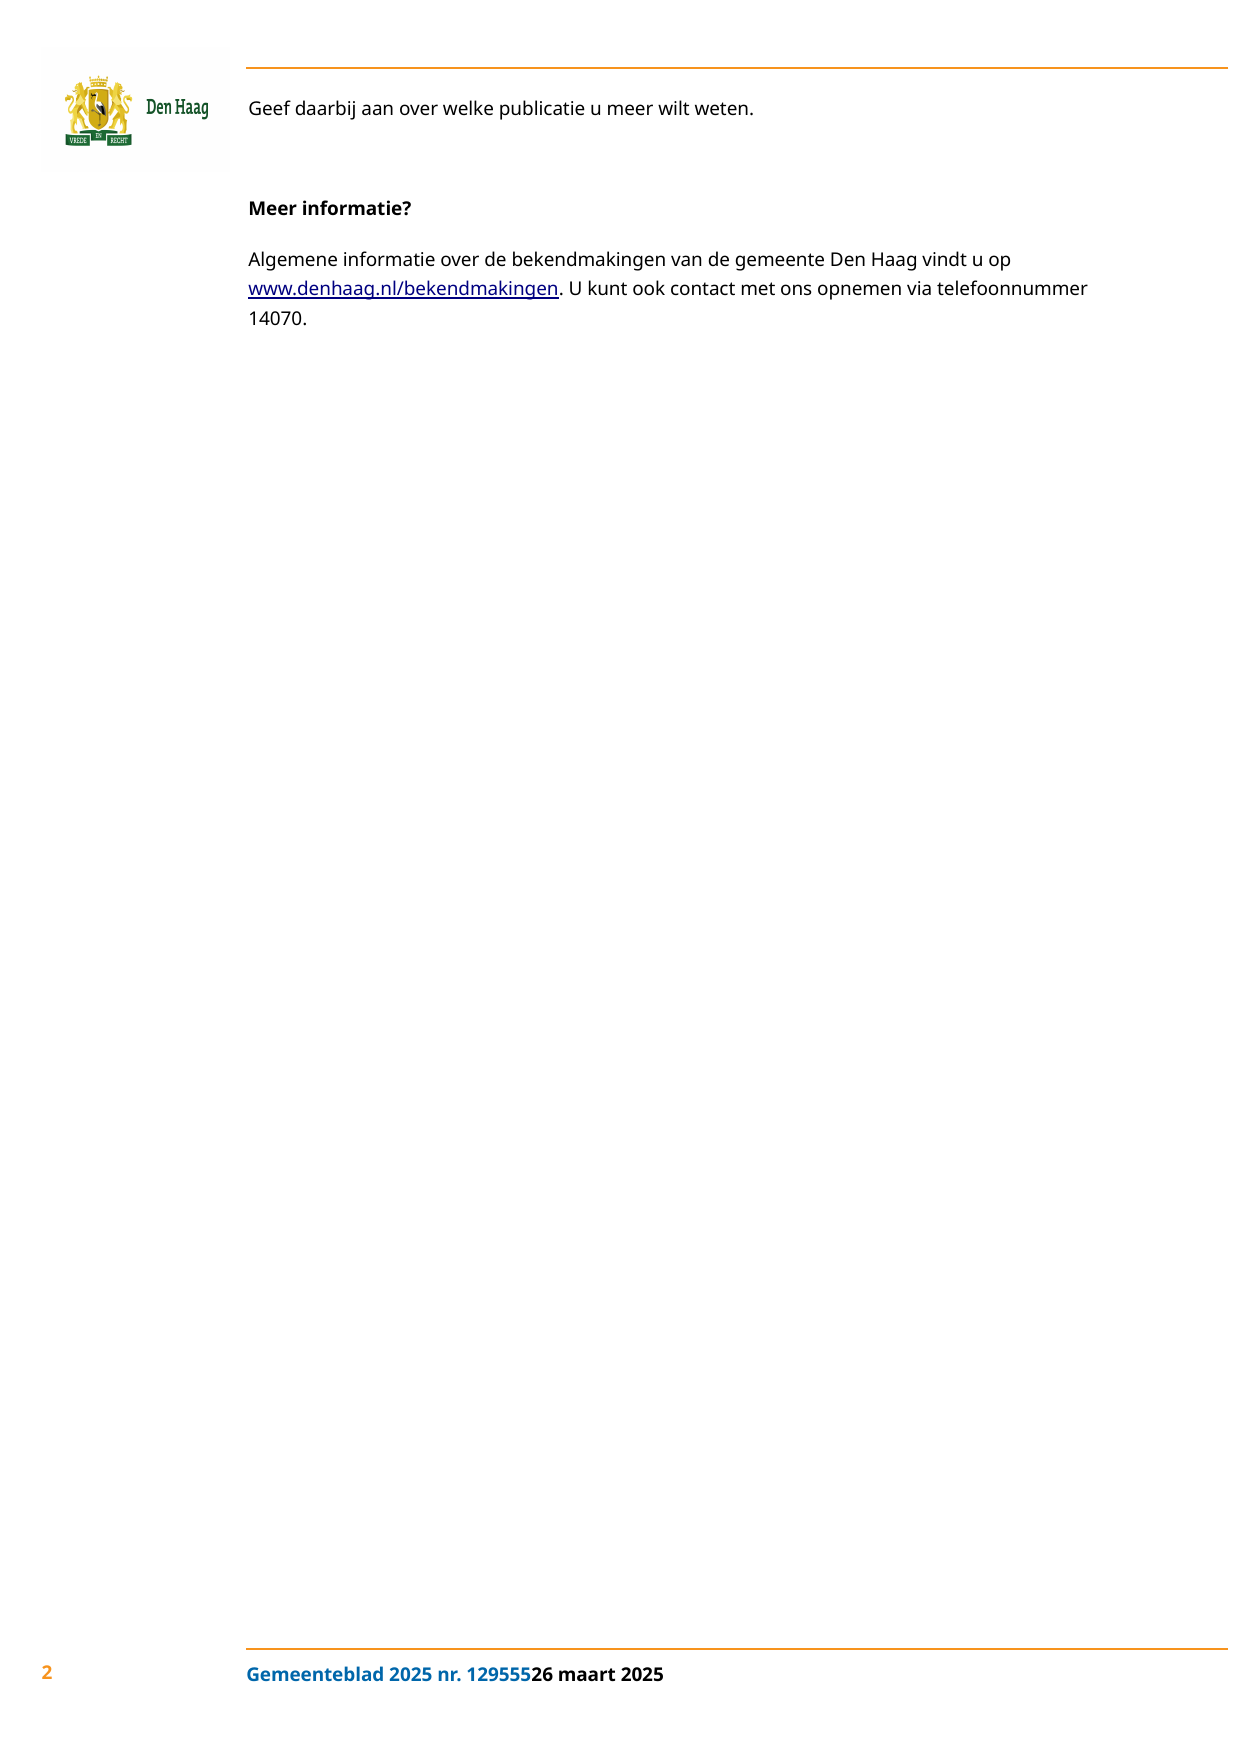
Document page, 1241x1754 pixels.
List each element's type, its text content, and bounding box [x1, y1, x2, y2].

text Meer informatie? [248, 196, 1152, 221]
text Algemene informatie over de bekendmakingen van de gemeente Den Haag vindt u op www.denhaag.nl/bekendmakingen. U kunt ook contact met ons opnemen via telefoonnummer 14070. [248, 246, 1152, 331]
text Geef daarbij aan over welke publicatie u meer wilt weten. [248, 95, 1152, 121]
picture [41, 47, 231, 172]
